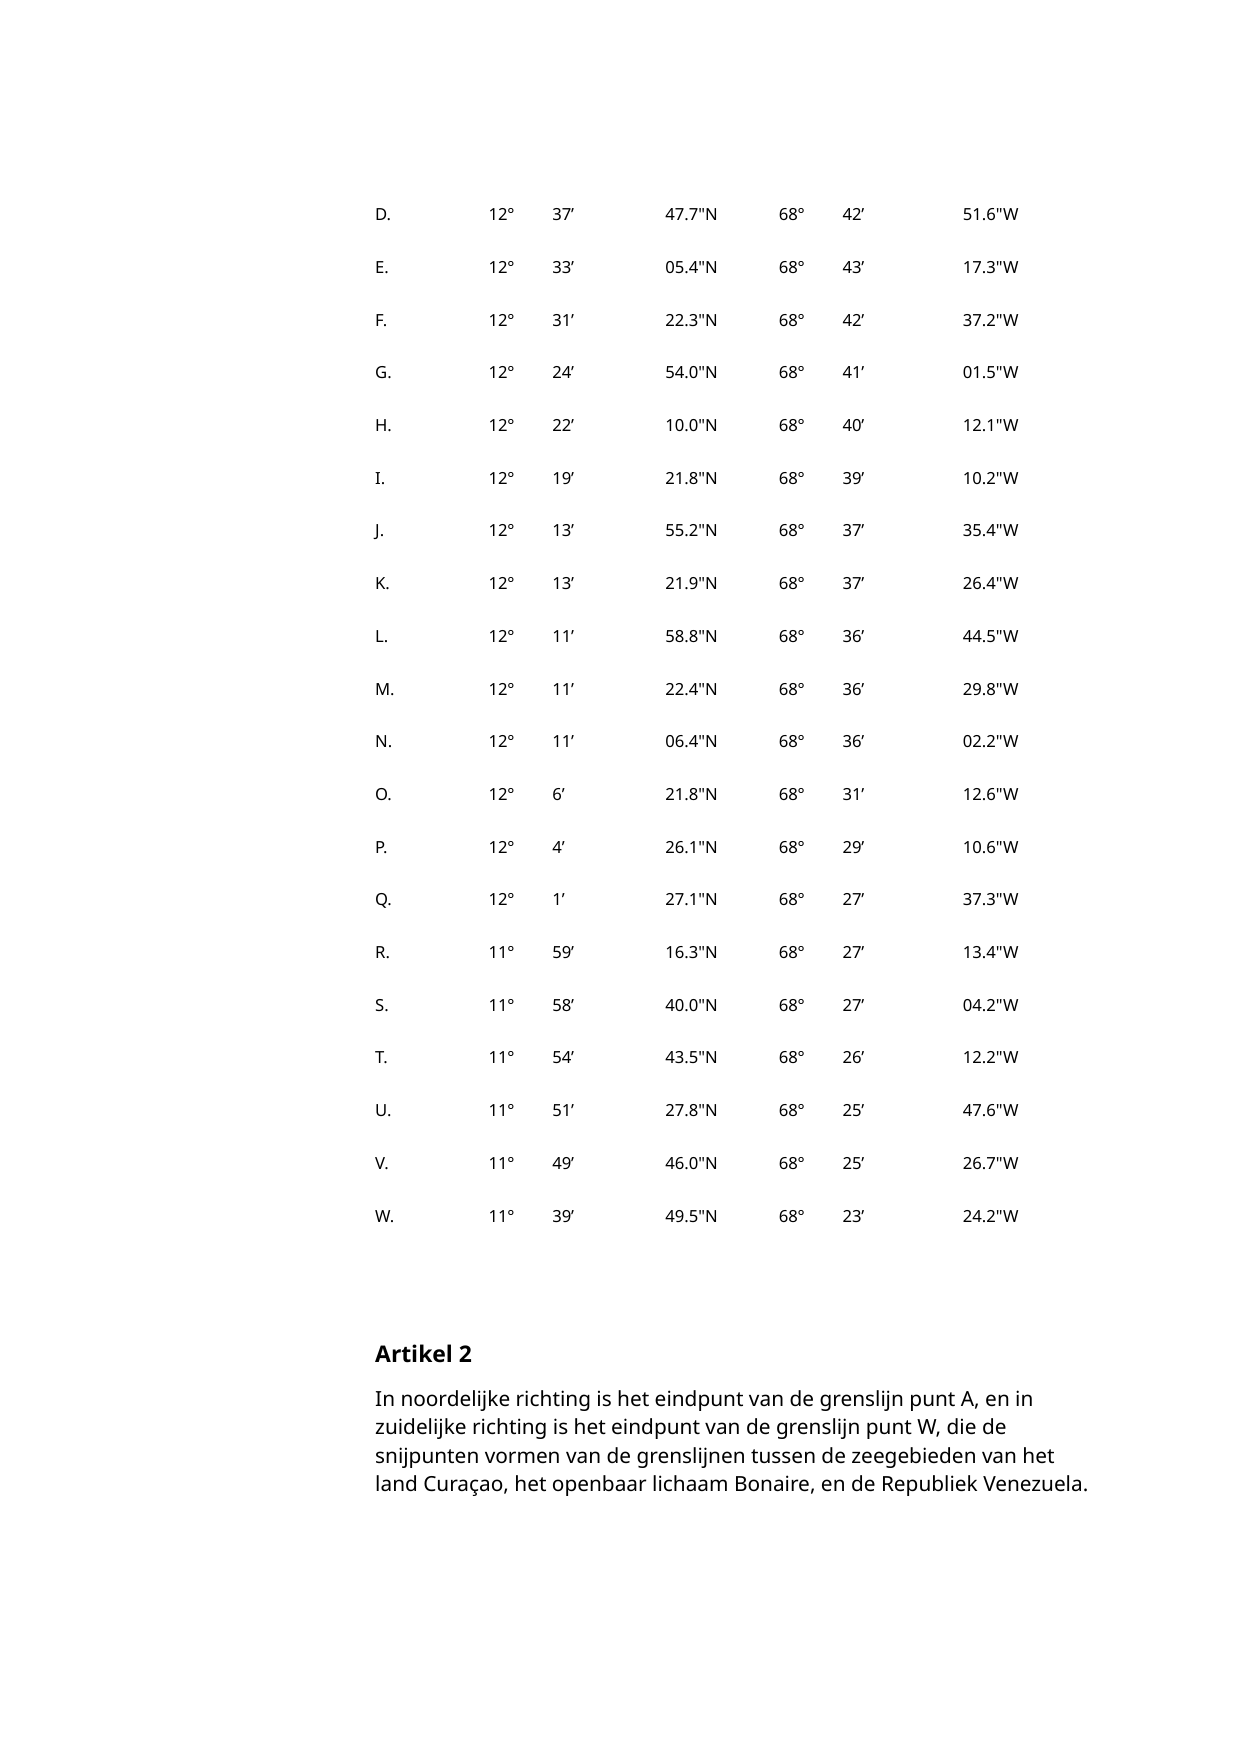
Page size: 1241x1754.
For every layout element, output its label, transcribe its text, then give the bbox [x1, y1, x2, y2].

table_cell 10.2"W [963, 466, 1090, 519]
table_cell 04.2"W [963, 993, 1090, 1046]
subtitle Artikel 2 [375, 1338, 1090, 1369]
table_cell 16.3"N [665, 941, 778, 993]
table_cell 37.3"W [963, 888, 1090, 941]
table_cell 11° [488, 1151, 552, 1204]
table_cell 58’ [552, 993, 665, 1046]
table_cell J. [375, 519, 488, 572]
table_cell 1’ [552, 888, 665, 941]
table_cell 10.0"N [665, 414, 778, 466]
table_cell 26.1"N [665, 835, 778, 888]
table_cell M. [375, 677, 488, 730]
table_cell 68° [779, 783, 842, 835]
table_cell 23’ [842, 1204, 963, 1257]
table_cell 68° [779, 255, 842, 308]
table_cell 12° [488, 361, 552, 413]
table_cell 06.4"N [665, 730, 778, 782]
table_cell 12° [488, 572, 552, 624]
table_cell 11° [488, 1099, 552, 1151]
table_cell 31’ [552, 308, 665, 361]
table_cell 36’ [842, 730, 963, 782]
table_cell 43.5"N [665, 1046, 778, 1099]
table_cell 49.5"N [665, 1204, 778, 1257]
table_cell 68° [779, 414, 842, 466]
table_cell 26.7"W [963, 1151, 1090, 1204]
table_cell R. [375, 941, 488, 993]
table_cell 27’ [842, 941, 963, 993]
table_cell 68° [779, 1046, 842, 1099]
table_cell 68° [779, 519, 842, 572]
table_cell T. [375, 1046, 488, 1099]
table_cell 40’ [842, 414, 963, 466]
table_cell 22.3"N [665, 308, 778, 361]
table_cell 51.6"W [963, 203, 1090, 255]
table_cell W. [375, 1204, 488, 1257]
table_cell 05.4"N [665, 255, 778, 308]
table_cell 39’ [842, 466, 963, 519]
table_cell 21.8"N [665, 466, 778, 519]
table_cell P. [375, 835, 488, 888]
table_cell 37.2"W [963, 308, 1090, 361]
table_cell 11° [488, 1204, 552, 1257]
table_cell 12.1"W [963, 414, 1090, 466]
table_cell 12° [488, 203, 552, 255]
table_cell 68° [779, 361, 842, 413]
table_cell O. [375, 783, 488, 835]
table_cell 29’ [842, 835, 963, 888]
table_cell 54’ [552, 1046, 665, 1099]
table_cell 58.8"N [665, 624, 778, 677]
table_cell [842, 150, 963, 203]
table_cell 47.7"N [665, 203, 778, 255]
table_cell K. [375, 572, 488, 624]
table_cell 39’ [552, 1204, 665, 1257]
table_cell 37’ [842, 572, 963, 624]
table_cell 24’ [552, 361, 665, 413]
table_cell 54.0"N [665, 361, 778, 413]
table_cell 13.4"W [963, 941, 1090, 993]
table_cell 6’ [552, 783, 665, 835]
table_cell 35.4"W [963, 519, 1090, 572]
table_cell 27’ [842, 993, 963, 1046]
table_cell 02.2"W [963, 730, 1090, 782]
table_cell D. [375, 203, 488, 255]
table_cell 43’ [842, 255, 963, 308]
table_cell 12° [488, 308, 552, 361]
table_cell 37’ [842, 519, 963, 572]
table_cell 68° [779, 466, 842, 519]
table_cell 12° [488, 783, 552, 835]
table_cell 27.1"N [665, 888, 778, 941]
table_cell 24.2"W [963, 1204, 1090, 1257]
table_cell 41’ [842, 361, 963, 413]
table_cell 12° [488, 677, 552, 730]
table_cell 68° [779, 730, 842, 782]
table_cell 11’ [552, 624, 665, 677]
table_cell 42’ [842, 308, 963, 361]
table_cell 25’ [842, 1099, 963, 1151]
table_cell 4’ [552, 835, 665, 888]
table_cell 68° [779, 941, 842, 993]
table_cell 12° [488, 519, 552, 572]
table_cell 11’ [552, 730, 665, 782]
table_cell 22’ [552, 414, 665, 466]
table_cell [963, 150, 1090, 203]
table_cell 12° [488, 414, 552, 466]
table_cell 17.3"W [963, 255, 1090, 308]
table_cell L. [375, 624, 488, 677]
table_cell 46.0"N [665, 1151, 778, 1204]
table_cell 47.6"W [963, 1099, 1090, 1151]
table_cell G. [375, 361, 488, 413]
table_cell 31’ [842, 783, 963, 835]
table_cell 27.8"N [665, 1099, 778, 1151]
table_cell U. [375, 1099, 488, 1151]
table_cell 10.6"W [963, 835, 1090, 888]
table_cell Q. [375, 888, 488, 941]
table_cell 33’ [552, 255, 665, 308]
table_cell 11’ [552, 677, 665, 730]
table_cell 49’ [552, 1151, 665, 1204]
table_cell 11° [488, 941, 552, 993]
table_cell N. [375, 730, 488, 782]
table_cell 12° [488, 255, 552, 308]
table_cell 40.0"N [665, 993, 778, 1046]
table_cell 25’ [842, 1151, 963, 1204]
table_cell 51’ [552, 1099, 665, 1151]
table_cell 19’ [552, 466, 665, 519]
table_cell E. [375, 255, 488, 308]
table_cell [779, 150, 842, 203]
table_cell 42’ [842, 203, 963, 255]
table_cell V. [375, 1151, 488, 1204]
table_cell S. [375, 993, 488, 1046]
table_cell [488, 150, 552, 203]
table_cell 68° [779, 624, 842, 677]
text In noordelijke richting is het eindpunt van de grenslijn punt A, en in zuidelijke richting is het eindpunt van de grenslijn punt W, die de snijpunten vormen van de grenslijnen tussen de zeegebieden van het land Curaçao, het openbaar lichaam Bonaire, en de Republiek Venezuela. [375, 1384, 1090, 1498]
table_cell I. [375, 466, 488, 519]
table_cell 68° [779, 572, 842, 624]
table_cell 36’ [842, 677, 963, 730]
table_cell 44.5"W [963, 624, 1090, 677]
table_cell 68° [779, 1099, 842, 1151]
table_cell 13’ [552, 519, 665, 572]
table_cell 68° [779, 993, 842, 1046]
table_cell 21.8"N [665, 783, 778, 835]
table_cell 37’ [552, 203, 665, 255]
table_cell 11° [488, 993, 552, 1046]
table_cell 12° [488, 730, 552, 782]
table_cell 01.5"W [963, 361, 1090, 413]
table_cell 68° [779, 203, 842, 255]
table_cell 68° [779, 308, 842, 361]
table_cell 59’ [552, 941, 665, 993]
table_cell [375, 150, 488, 203]
table_cell 12° [488, 466, 552, 519]
table_cell 12° [488, 835, 552, 888]
table_cell 12° [488, 624, 552, 677]
table_cell 68° [779, 835, 842, 888]
table_cell 12.6"W [963, 783, 1090, 835]
table_cell 12° [488, 888, 552, 941]
table_cell [665, 150, 778, 203]
table_cell 26’ [842, 1046, 963, 1099]
table_cell 12.2"W [963, 1046, 1090, 1099]
table_cell 13’ [552, 572, 665, 624]
table_cell F. [375, 308, 488, 361]
table_cell 11° [488, 1046, 552, 1099]
table_cell 68° [779, 888, 842, 941]
table_cell 26.4"W [963, 572, 1090, 624]
table_cell 21.9"N [665, 572, 778, 624]
table_cell 68° [779, 1151, 842, 1204]
table_cell H. [375, 414, 488, 466]
table_cell 68° [779, 677, 842, 730]
table_cell 55.2"N [665, 519, 778, 572]
table_cell 27’ [842, 888, 963, 941]
table_cell 22.4"N [665, 677, 778, 730]
table_cell 36’ [842, 624, 963, 677]
table_cell 29.8"W [963, 677, 1090, 730]
table_cell 68° [779, 1204, 842, 1257]
table_cell [552, 150, 665, 203]
